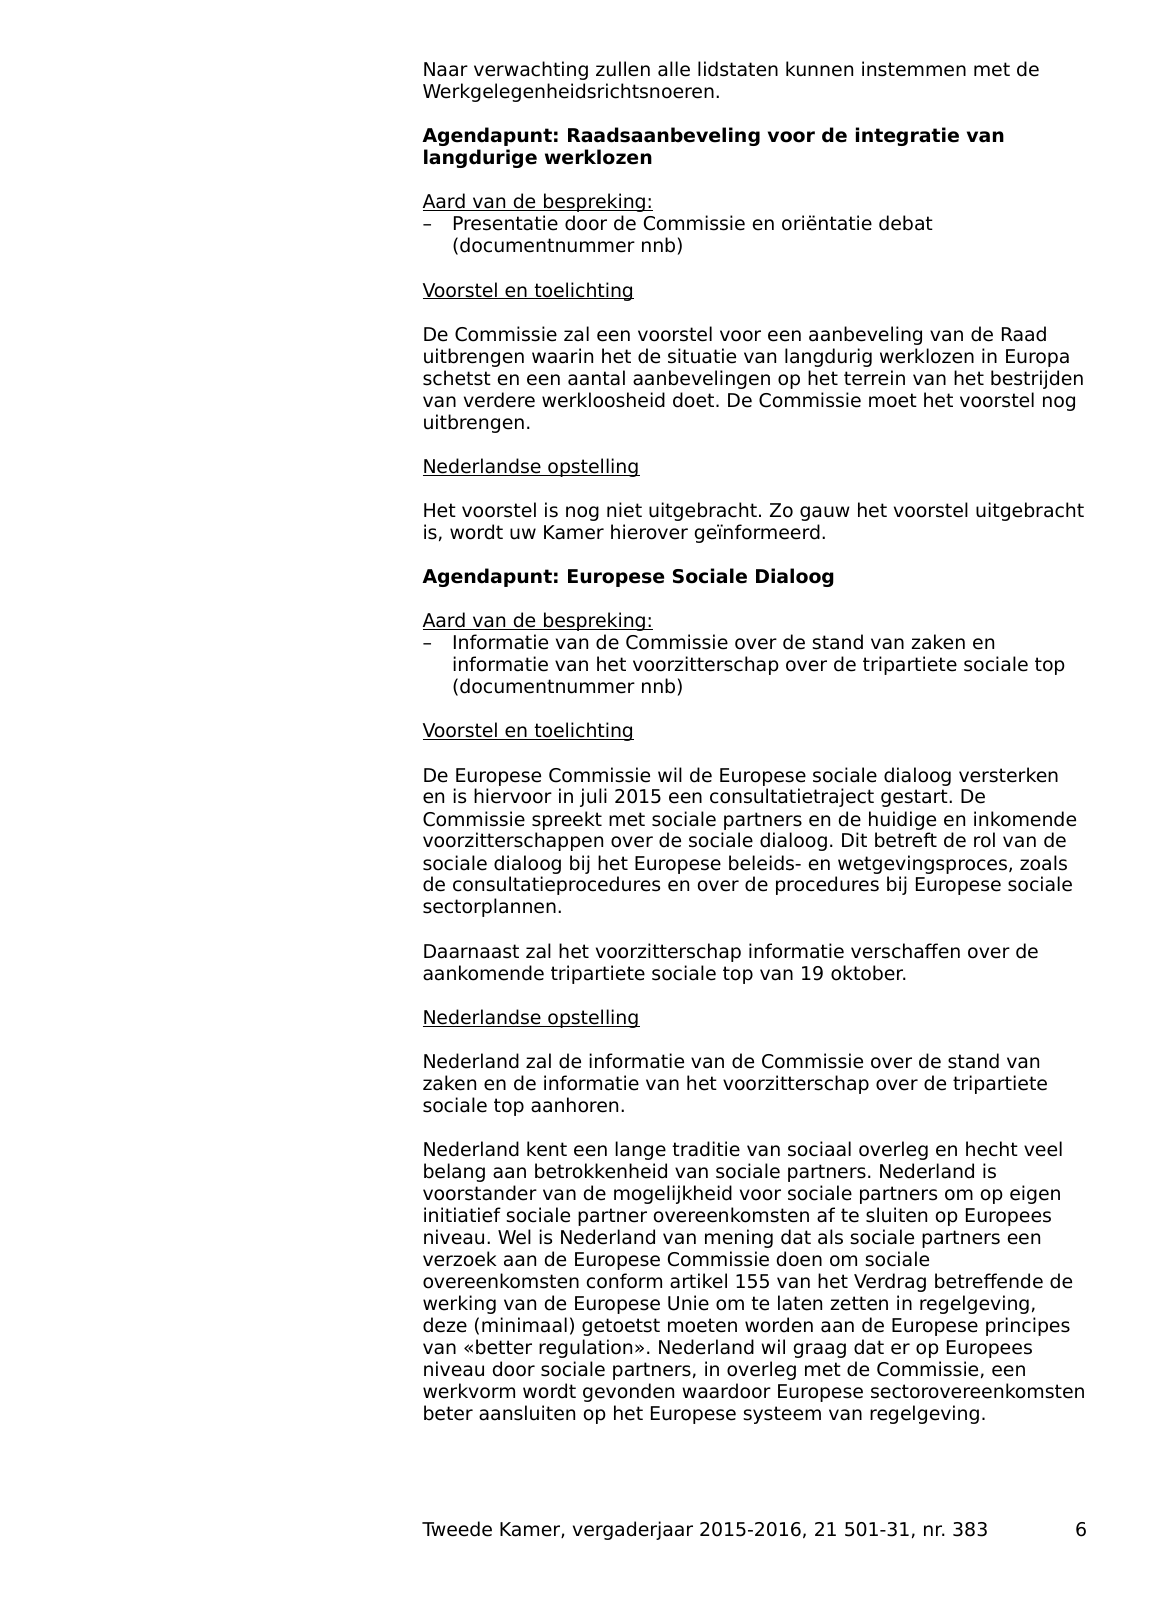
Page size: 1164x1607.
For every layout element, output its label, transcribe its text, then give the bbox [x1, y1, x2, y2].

text Daarnaast zal het voorzitterschap informatie verschaffen over de aankomende tripartiete sociale top van 19 oktober. [422, 941, 1087, 984]
text De Europese Commissie wil de Europese sociale dialoog versterken en is hiervoor in juli 2015 een consultatietraject gestart. De Commissie spreekt met sociale partners en de huidige en inkomende voorzitterschappen over de sociale dialoog. Dit betreft de rol van de sociale dialoog bij het Europese beleids- en wetgevingsproces, zoals de consultatieprocedures en over de procedures bij Europese sociale sectorplannen. [422, 764, 1087, 918]
subtitle Nederlandse opstelling [422, 1007, 1087, 1029]
text Nederland kent een lange traditie van sociaal overleg en hecht veel belang aan betrokkenheid van sociale partners. Nederland is voorstander van de mogelijkheid voor sociale partners om op eigen initiatief sociale partner overeenkomsten af te sluiten op Europees niveau. Wel is Nederland van mening dat als sociale partners een verzoek aan de Europese Commissie doen om sociale overeenkomsten conform artikel 155 van het Verdrag betreffende de werking van de Europese Unie om te laten zetten in regelgeving, deze (minimaal) getoetst moeten worden aan de Europese principes van «better regulation». Nederland wil graag dat er op Europees niveau door sociale partners, in overleg met de Commissie, een werkvorm wordt gevonden waardoor Europese sectorovereenkomsten beter aansluiten op het Europese systeem van regelgeving. [422, 1139, 1087, 1425]
subtitle Voorstel en toelichting [422, 279, 1087, 301]
text – Informatie van de Commissie over de stand van zaken en informatie van het voorzitterschap over de tripartiete sociale top (documentnummer nnb) [422, 632, 1087, 698]
subtitle Agendapunt: Europese Sociale Dialoog [422, 566, 1087, 588]
text De Commissie zal een voorstel voor een aanbeveling van de Raad uitbrengen waarin het de situatie van langdurig werklozen in Europa schetst en een aantal aanbevelingen op het terrein van het bestrijden van verdere werkloosheid doet. De Commissie moet het voorstel nog uitbrengen. [422, 324, 1087, 433]
text Aard van de bespreking: [422, 191, 1087, 213]
subtitle Agendapunt: Raadsaanbeveling voor de integratie van langdurige werklozen [422, 125, 1087, 169]
text Het voorstel is nog niet uitgebracht. Zo gauw het voorstel uitgebracht is, wordt uw Kamer hierover geïnformeerd. [422, 500, 1087, 544]
text Aard van de bespreking: [422, 610, 1087, 632]
subtitle Nederlandse opstelling [422, 456, 1087, 478]
text Naar verwachting zullen alle lidstaten kunnen instemmen met de Werkgelegenheidsrichtsnoeren. [422, 59, 1087, 103]
subtitle Voorstel en toelichting [422, 720, 1087, 742]
text Nederland zal de informatie van de Commissie over de stand van zaken en de informatie van het voorzitterschap over de tripartiete sociale top aanhoren. [422, 1051, 1087, 1117]
text – Presentatie door de Commissie en oriëntatie debat (documentnummer nnb) [422, 213, 1087, 257]
